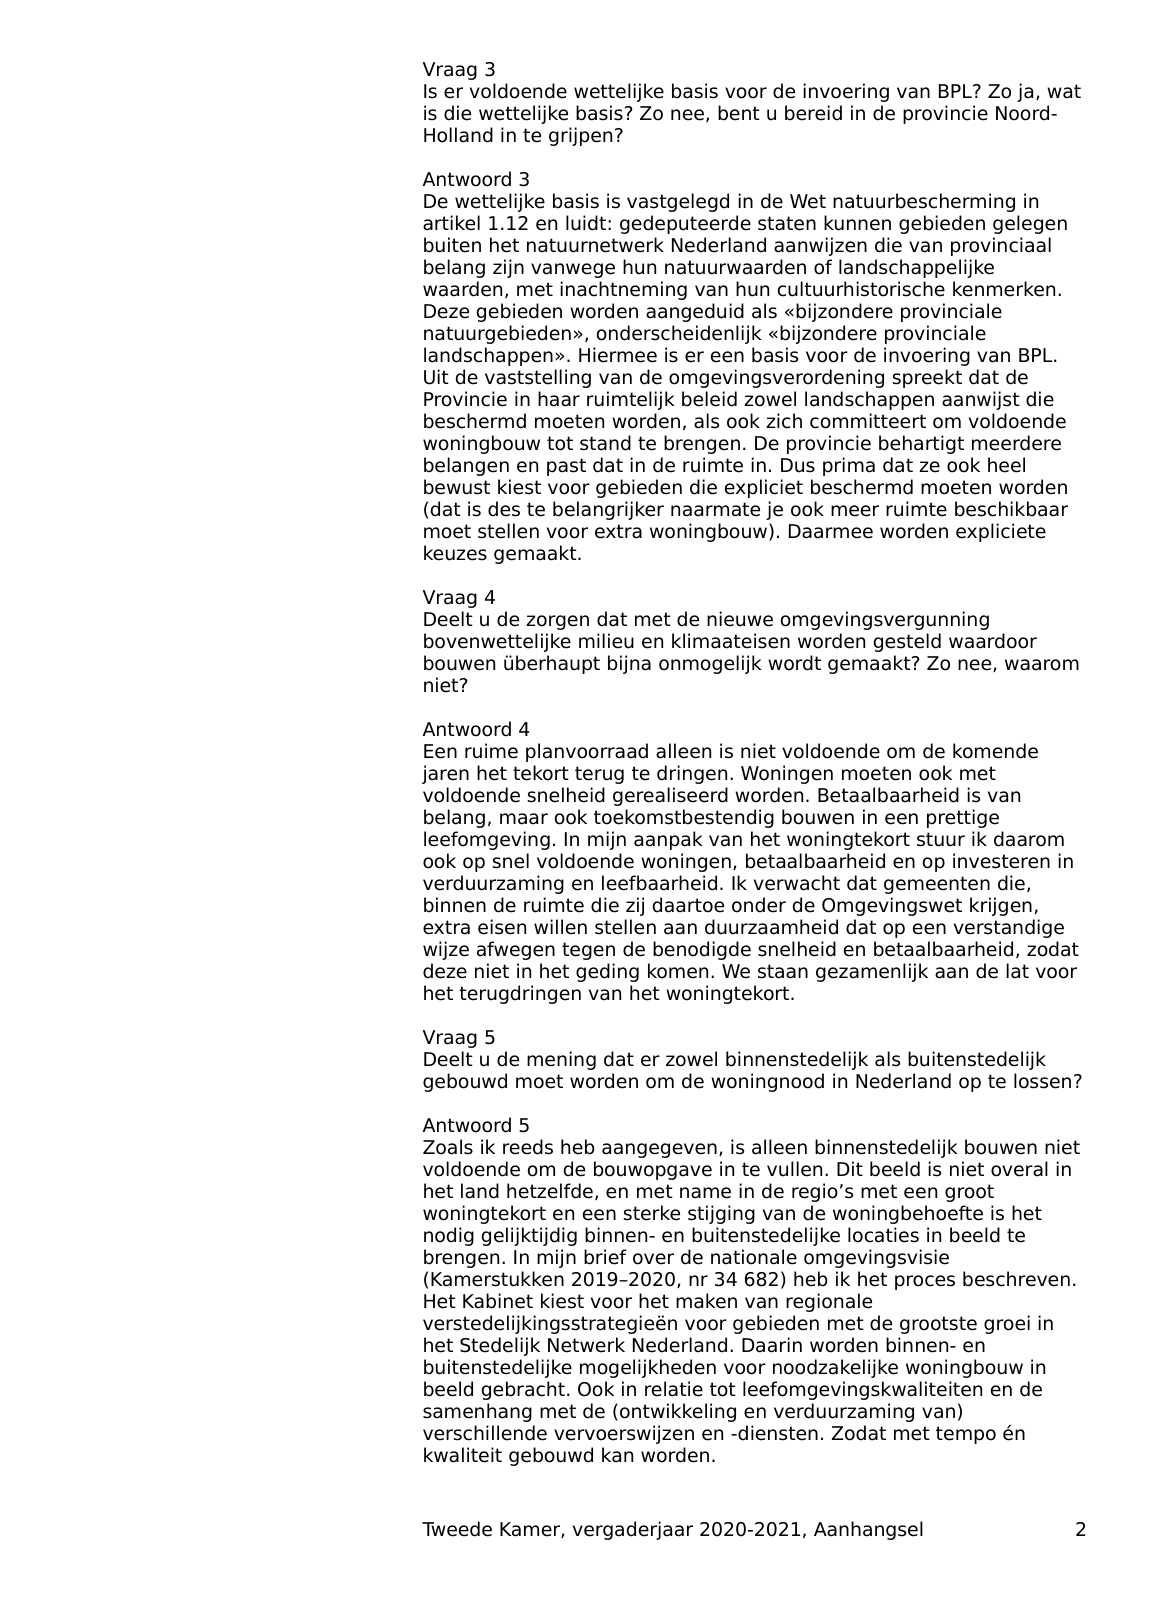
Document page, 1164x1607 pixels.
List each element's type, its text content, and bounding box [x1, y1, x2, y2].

text Vraag 5 [422, 1027, 1087, 1049]
text Antwoord 4 [422, 719, 1087, 741]
text Vraag 3 [422, 59, 1087, 81]
text Antwoord 5 [422, 1115, 1087, 1137]
text Deelt u de zorgen dat met de nieuwe omgevingsvergunning bovenwettelijke milieu en klimaateisen worden gesteld waardoor bouwen überhaupt bijna onmogelijk wordt gemaakt? Zo nee, waarom niet? [422, 609, 1087, 697]
text Is er voldoende wettelijke basis voor de invoering van BPL? Zo ja, wat is die wettelijke basis? Zo nee, bent u bereid in de provincie Noord-Holland in te grijpen? [422, 81, 1087, 147]
text Een ruime planvoorraad alleen is niet voldoende om de komende jaren het tekort terug te dringen. Woningen moeten ook met voldoende snelheid gerealiseerd worden. Betaalbaarheid is van belang, maar ook toekomstbestendig bouwen in een prettige leefomgeving. In mijn aanpak van het woningtekort stuur ik daarom ook op snel voldoende woningen, betaalbaarheid en op investeren in verduurzaming en leefbaarheid. Ik verwacht dat gemeenten die, binnen de ruimte die zij daartoe onder de Omgevingswet krijgen, extra eisen willen stellen aan duurzaamheid dat op een verstandige wijze afwegen tegen de benodigde snelheid en betaalbaarheid, zodat deze niet in het geding komen. We staan gezamenlijk aan de lat voor het terugdringen van het woningtekort. [422, 741, 1087, 1005]
text Deelt u de mening dat er zowel binnenstedelijk als buitenstedelijk gebouwd moet worden om de woningnood in Nederland op te lossen? [422, 1049, 1087, 1093]
text De wettelijke basis is vastgelegd in de Wet natuurbescherming in artikel 1.12 en luidt: gedeputeerde staten kunnen gebieden gelegen buiten het natuurnetwerk Nederland aanwijzen die van provinciaal belang zijn vanwege hun natuurwaarden of landschappelijke waarden, met inachtneming van hun cultuurhistorische kenmerken. Deze gebieden worden aangeduid als «bijzondere provinciale natuurgebieden», onderscheidenlijk «bijzondere provinciale landschappen». Hiermee is er een basis voor de invoering van BPL. Uit de vaststelling van de omgevingsverordening spreekt dat de Provincie in haar ruimtelijk beleid zowel landschappen aanwijst die beschermd moeten worden, als ook zich committeert om voldoende woningbouw tot stand te brengen. De provincie behartigt meerdere belangen en past dat in de ruimte in. Dus prima dat ze ook heel bewust kiest voor gebieden die expliciet beschermd moeten worden (dat is des te belangrijker naarmate je ook meer ruimte beschikbaar moet stellen voor extra woningbouw). Daarmee worden expliciete keuzes gemaakt. [422, 191, 1087, 565]
text Zoals ik reeds heb aangegeven, is alleen binnenstedelijk bouwen niet voldoende om de bouwopgave in te vullen. Dit beeld is niet overal in het land hetzelfde, en met name in de regio’s met een groot woningtekort en een sterke stijging van de woningbehoefte is het nodig gelijktijdig binnen- en buitenstedelijke locaties in beeld te brengen. In mijn brief over de nationale omgevingsvisie (Kamerstukken 2019–2020, nr 34 682) heb ik het proces beschreven. Het Kabinet kiest voor het maken van regionale verstedelijkingsstrategieën voor gebieden met de grootste groei in het Stedelijk Netwerk Nederland. Daarin worden binnen- en buitenstedelijke mogelijkheden voor noodzakelijke woningbouw in beeld gebracht. Ook in relatie tot leefomgevingskwaliteiten en de samenhang met de (ontwikkeling en verduurzaming van) verschillende vervoerswijzen en -diensten. Zodat met tempo én kwaliteit gebouwd kan worden. [422, 1137, 1087, 1467]
text Antwoord 3 [422, 169, 1087, 191]
text Vraag 4 [422, 587, 1087, 609]
